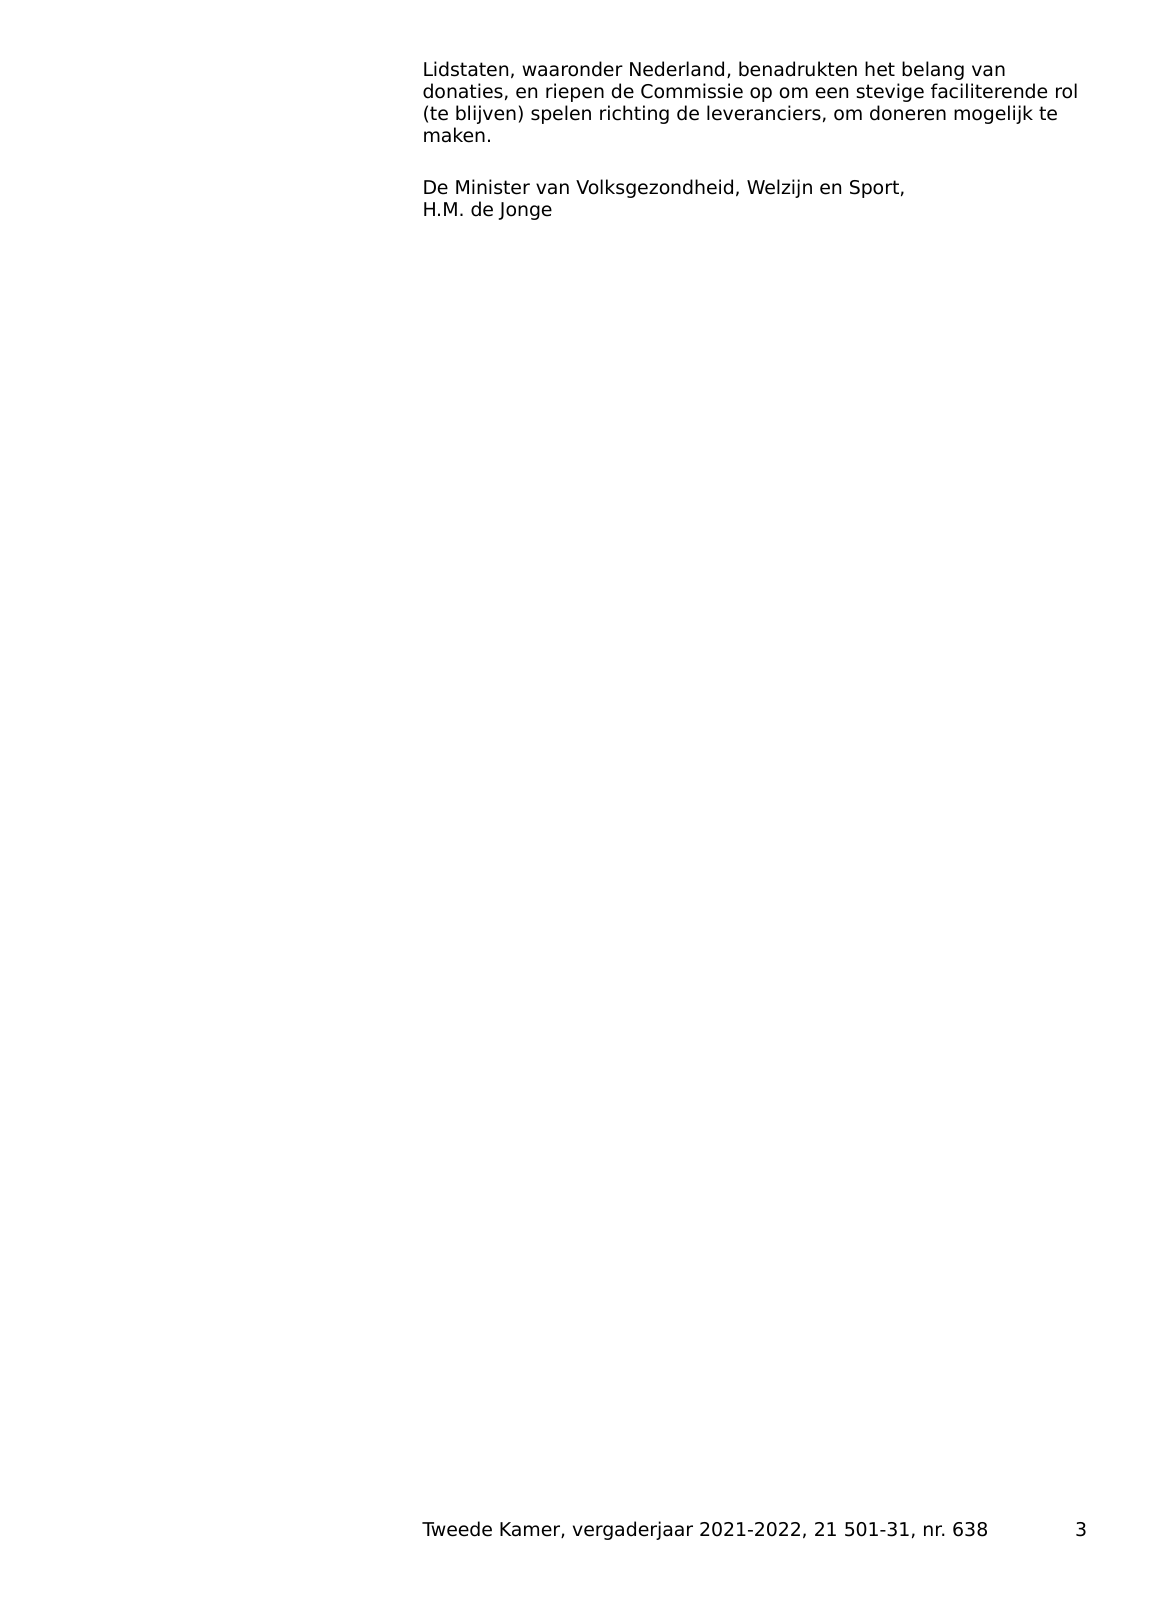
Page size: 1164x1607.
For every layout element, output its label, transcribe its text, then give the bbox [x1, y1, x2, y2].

text De Minister van Volksgezondheid, Welzijn en Sport, H.M. de Jonge [422, 177, 1087, 221]
text Lidstaten, waaronder Nederland, benadrukten het belang van donaties, en riepen de Commissie op om een stevige faciliterende rol (te blijven) spelen richting de leveranciers, om doneren mogelijk te maken. [422, 59, 1087, 147]
